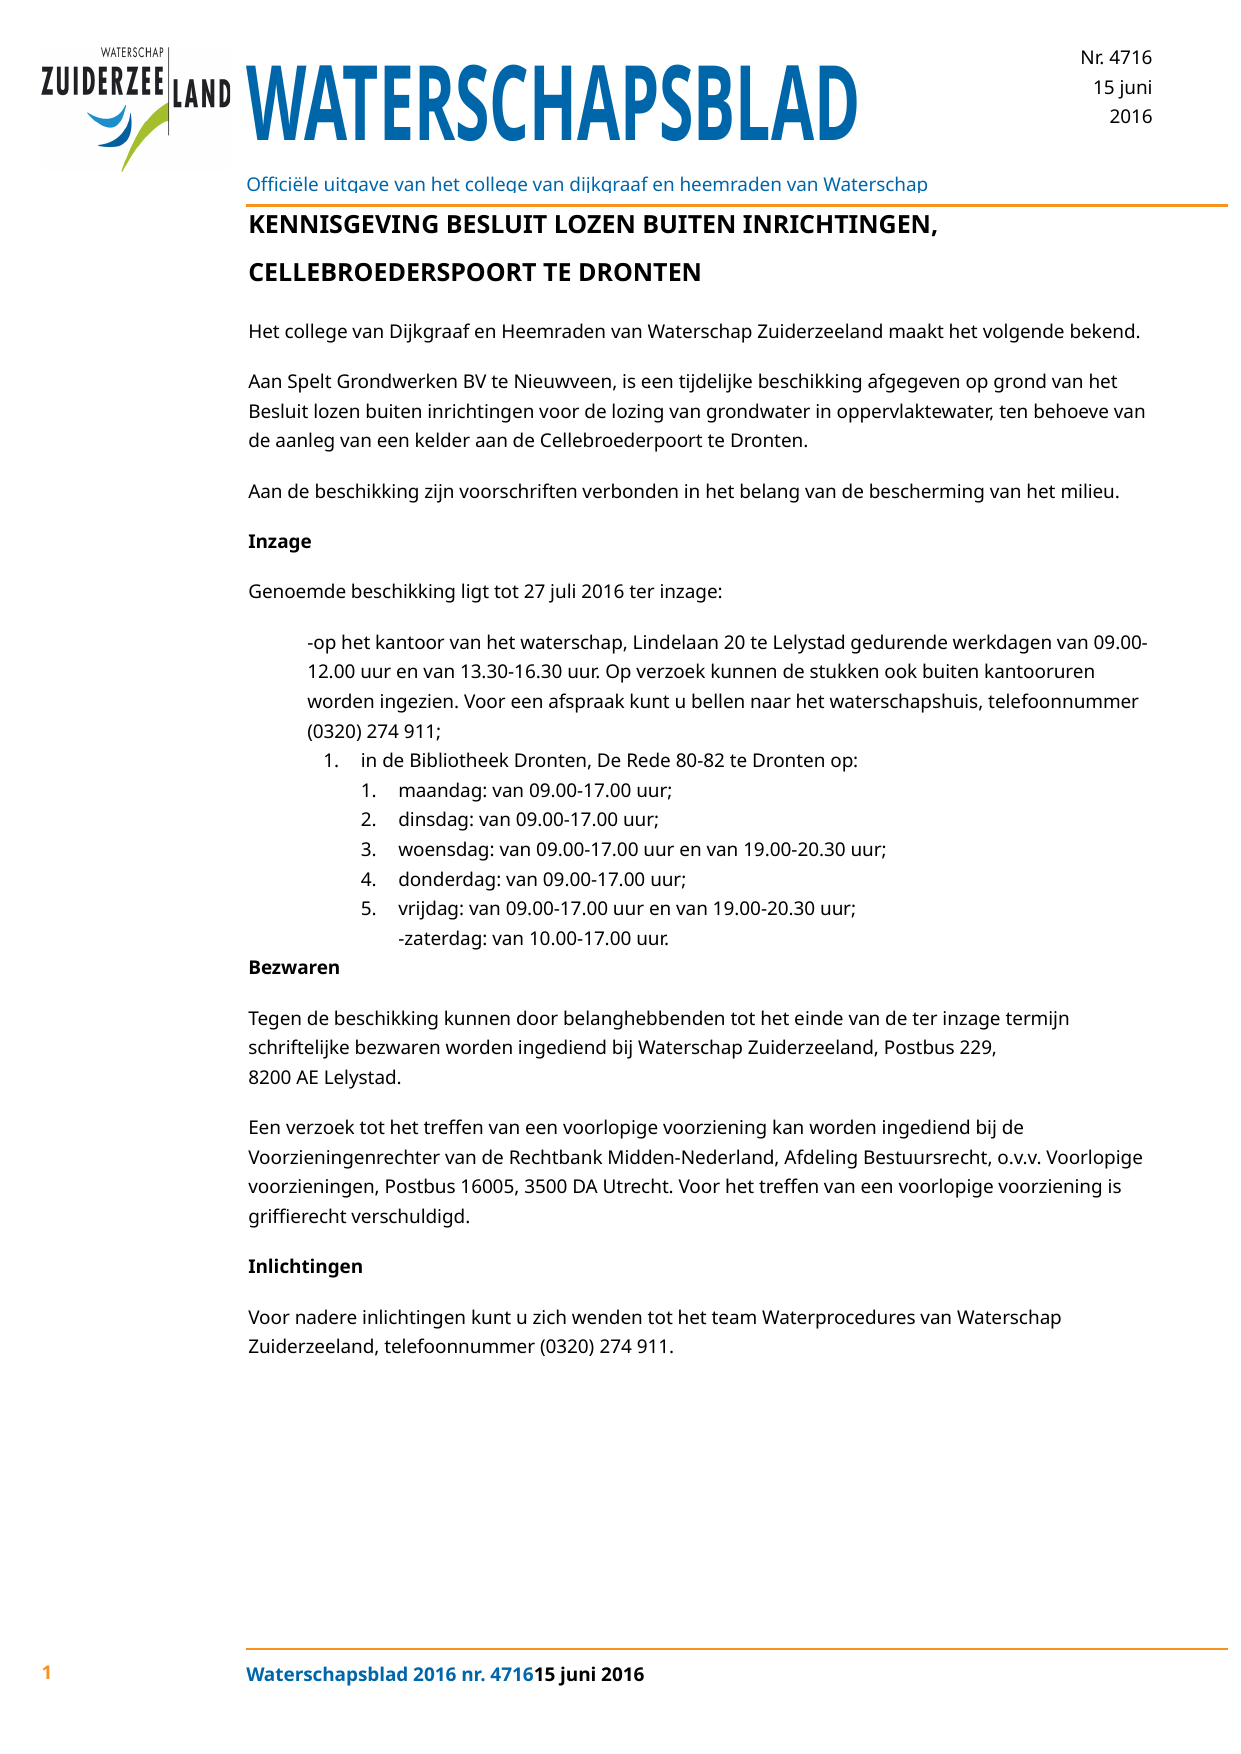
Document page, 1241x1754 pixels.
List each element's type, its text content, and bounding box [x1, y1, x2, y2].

text Genoemde beschikking ligt tot 27 juli 2016 ter inzage: [248, 579, 1152, 604]
list woensdag: van 09.00-17.00 uur en van 19.00-20.30 uur; [361, 836, 1152, 862]
list maandag: van 09.00-17.00 uur; [361, 777, 1152, 803]
text Aan Spelt Grondwerken BV te Nieuwveen, is een tijdelijke beschikking afgegeven op grond van het Besluit lozen buiten inrichtingen voor de lozing van grondwater in oppervlaktewater, ten behoeve van de aanleg van een kelder aan de Cellebroederpoort te Dronten. [248, 368, 1152, 453]
list vrijdag: van 09.00-17.00 uur en van 19.00-20.30 uur; [361, 895, 1152, 921]
text Inzage [248, 528, 1152, 554]
list -op het kantoor van het waterschap, Lindelaan 20 te Lelystad gedurende werkdagen van 09.00-12.00 uur en van 13.30-16.30 uur. Op verzoek kunnen de stukken ook buiten kantooruren worden ingezien. Voor een afspraak kunt u bellen naar het waterschapshuis, telefoonnummer (0320) 274 911; [248, 629, 1152, 744]
text Bezwaren [248, 954, 1152, 980]
text Het college van Dijkgraaf en Heemraden van Waterschap Zuiderzeeland maakt het volgende bekend. [248, 318, 1152, 344]
text KENNISGEVING BESLUIT LOZEN BUITEN INRICHTINGEN, CELLEBROEDERSPOORT TE DRONTEN [248, 207, 1152, 288]
text Aan de beschikking zijn voorschriften verbonden in het belang van de bescherming van het milieu. [248, 478, 1152, 504]
list -zaterdag: van 10.00-17.00 uur. [361, 925, 1152, 951]
list donderdag: van 09.00-17.00 uur; [361, 866, 1152, 892]
list dinsdag: van 09.00-17.00 uur; [361, 807, 1152, 832]
text Een verzoek tot het treffen van een voorlopige voorziening kan worden ingediend bij de Voorzieningenrechter van de Rechtbank Midden-Nederland, Afdeling Bestuursrecht, o.v.v. Voorlopige voorzieningen, Postbus 16005, 3500 DA Utrecht. Voor het treffen van een voorlopige voorziening is griffierecht verschuldigd. [248, 1114, 1152, 1229]
text Voor nadere inlichtingen kunt u zich wenden tot het team Waterprocedures van Waterschap Zuiderzeeland, telefoonnummer (0320) 274 911. [248, 1304, 1152, 1359]
text Inlichtingen [248, 1254, 1152, 1279]
list in de Bibliotheek Dronten, De Rede 80-82 te Dronten op: [323, 747, 1152, 773]
text Tegen de beschikking kunnen door belanghebbenden tot het einde van de ter inzage termijn schriftelijke bezwaren worden ingediend bij Waterschap Zuiderzeeland, Postbus 229, 8200 AE Lelystad. [248, 1005, 1152, 1090]
picture [41, 47, 231, 172]
